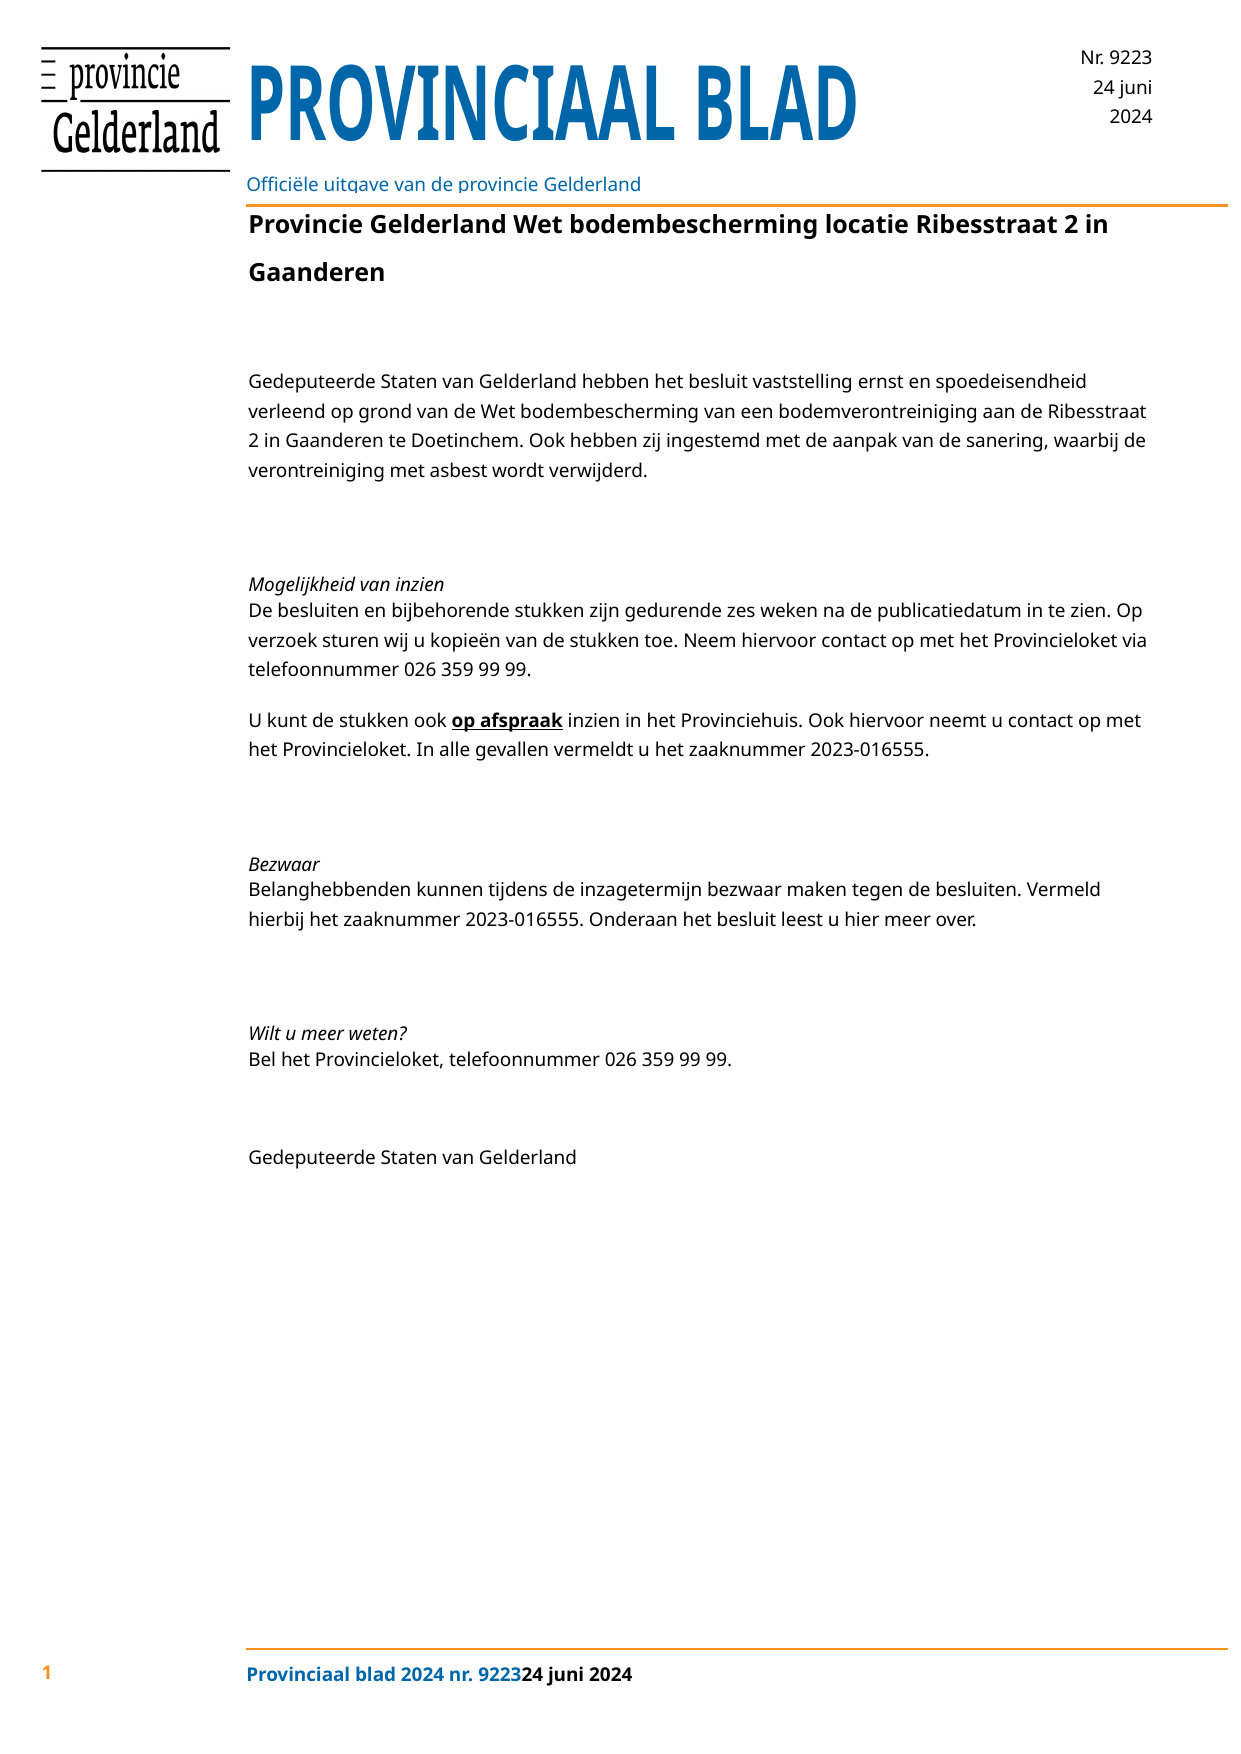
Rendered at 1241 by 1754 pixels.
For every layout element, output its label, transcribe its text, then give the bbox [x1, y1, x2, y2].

text De besluiten en bijbehorende stukken zijn gedurende zes weken na de publicatiedatum in te zien. Op verzoek sturen wij u kopieën van de stukken toe. Neem hiervoor contact op met het Provincieloket via telefoonnummer 026 359 99 99. [248, 597, 1152, 682]
text U kunt de stukken ook op afspraak inzien in het Provinciehuis. Ook hiervoor neemt u contact op met het Provincieloket. In alle gevallen vermeldt u het zaaknummer 2023-016555. [248, 707, 1152, 762]
text Belanghebbenden kunnen tijdens de inzagetermijn bezwaar maken tegen de besluiten. Vermeld hierbij het zaaknummer 2023-016555. Onderaan het besluit leest u hier meer over. [248, 876, 1152, 932]
text Wilt u meer weten? [248, 1020, 1152, 1046]
text Gedeputeerde Staten van Gelderland [248, 1144, 1152, 1170]
text Bezwaar [248, 851, 1152, 876]
picture [41, 47, 231, 172]
text Provincie Gelderland Wet bodembescherming locatie Ribesstraat 2 in Gaanderen [248, 207, 1152, 288]
text Mogelijkheid van inzien [248, 571, 1152, 597]
text Gedeputeerde Staten van Gelderland hebben het besluit vaststelling ernst en spoedeisendheid verleend op grond van de Wet bodembescherming van een bodemverontreiniging aan de Ribesstraat 2 in Gaanderen te Doetinchem. Ook hebben zij ingestemd met de aanpak van de sanering, waarbij de verontreiniging met asbest wordt verwijderd. [248, 368, 1152, 483]
text Bel het Provincieloket, telefoonnummer 026 359 99 99. [248, 1046, 1152, 1072]
